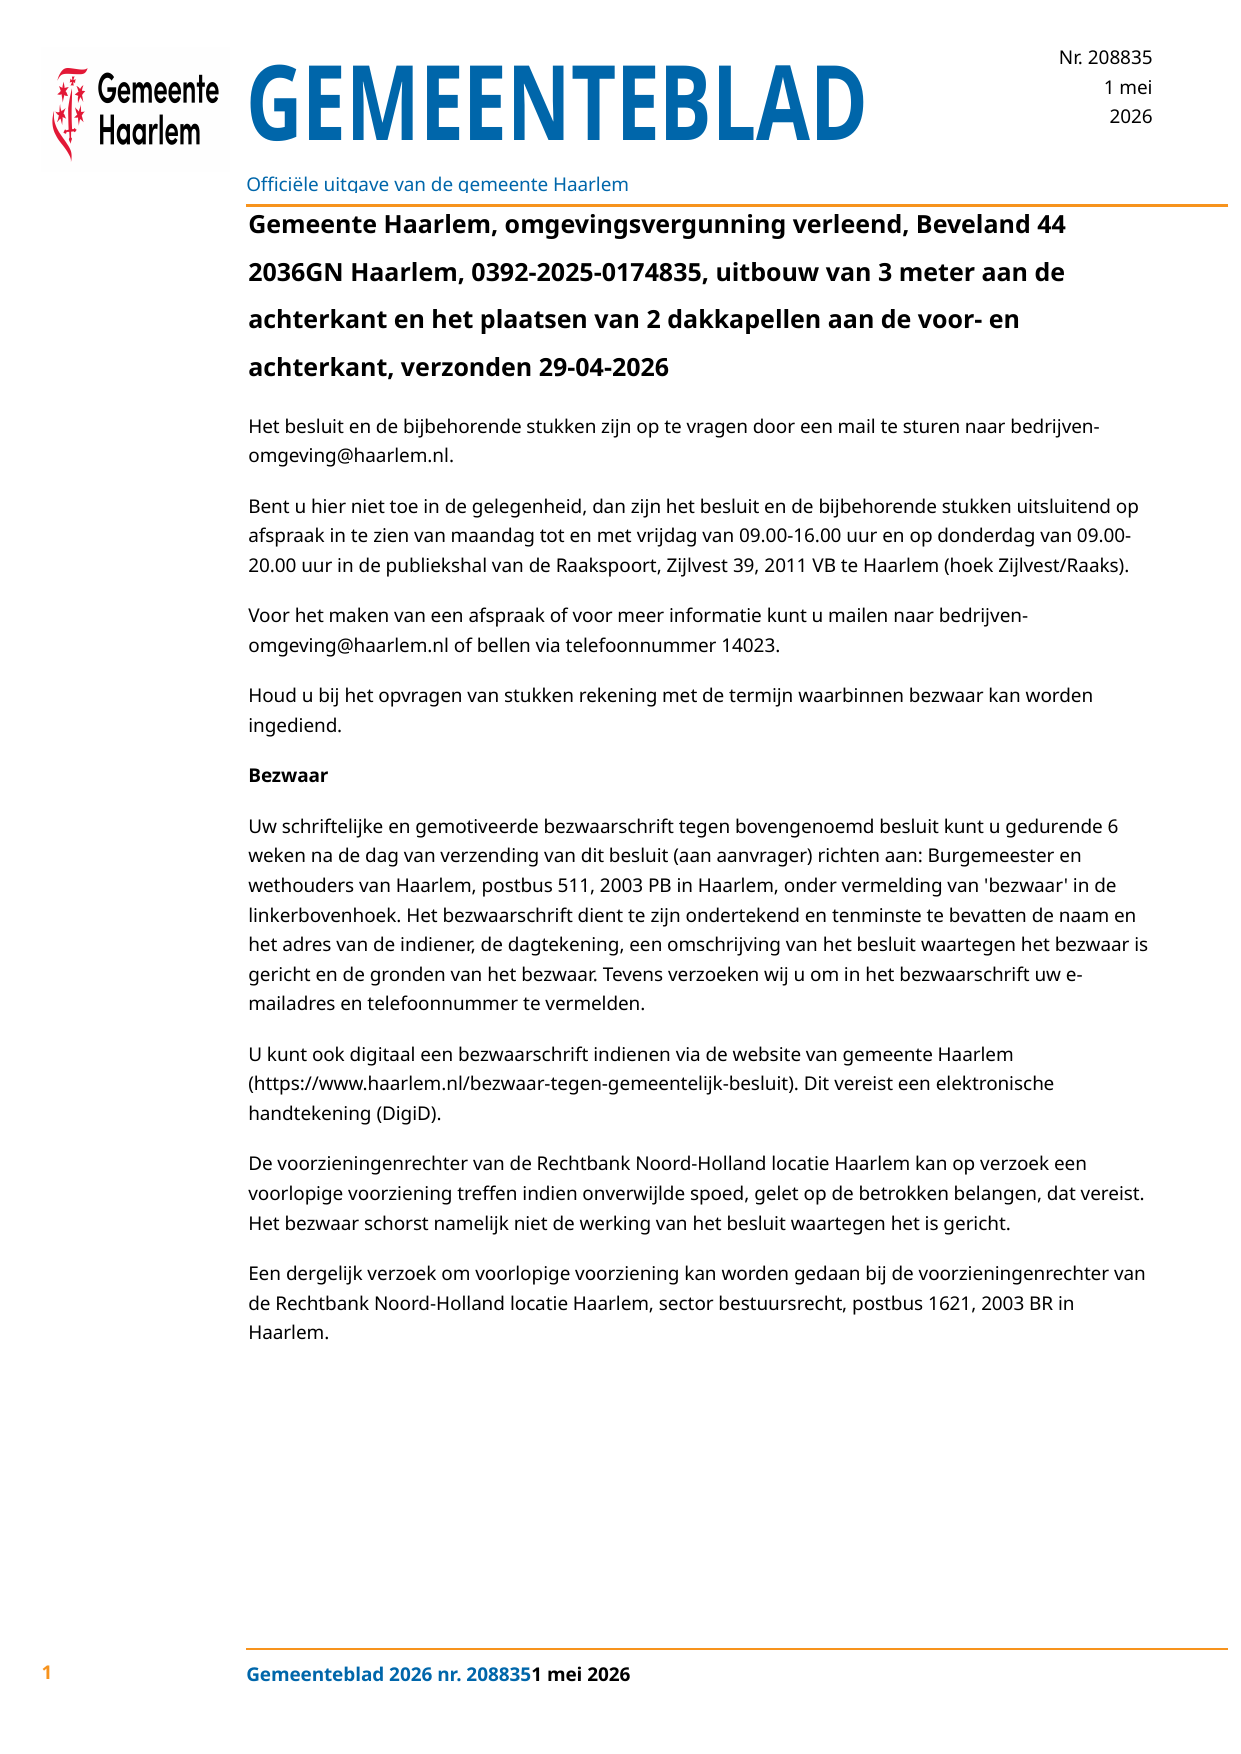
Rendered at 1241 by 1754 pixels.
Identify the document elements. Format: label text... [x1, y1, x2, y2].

text Voor het maken van een afspraak of voor meer informatie kunt u mailen naar bedrijven-omgeving@haarlem.nl of bellen via telefoonnummer 14023. [248, 603, 1152, 658]
text Een dergelijk verzoek om voorlopige voorziening kan worden gedaan bij de voorzieningenrechter van de Rechtbank Noord-Holland locatie Haarlem, sector bestuursrecht, postbus 1621, 2003 BR in Haarlem. [248, 1260, 1152, 1345]
picture [41, 47, 231, 172]
text Uw schriftelijke en gemotiveerde bezwaarschrift tegen bovengenoemd besluit kunt u gedurende 6 weken na de dag van verzending van dit besluit (aan aanvrager) richten aan: Burgemeester en wethouders van Haarlem, postbus 511, 2003 PB in Haarlem, onder vermelding van 'bezwaar' in de linkerbovenhoek. Het bezwaarschrift dient te zijn ondertekend en tenminste te bevatten de naam en het adres van de indiener, de dagtekening, een omschrijving van het besluit waartegen het bezwaar is gericht en de gronden van het bezwaar. Tevens verzoeken wij u om in het bezwaarschrift uw e-mailadres en telefoonnummer te vermelden. [248, 813, 1152, 1016]
text Het besluit en de bijbehorende stukken zijn op te vragen door een mail te sturen naar bedrijven-omgeving@haarlem.nl. [248, 413, 1152, 468]
text U kunt ook digitaal een bezwaarschrift indienen via de website van gemeente Haarlem (https://www.haarlem.nl/bezwaar-tegen-gemeentelijk-besluit). Dit vereist een elektronische handtekening (DigiD). [248, 1041, 1152, 1126]
text Bezwaar [248, 763, 1152, 788]
text Bent u hier niet toe in de gelegenheid, dan zijn het besluit en de bijbehorende stukken uitsluitend op afspraak in te zien van maandag tot en met vrijdag van 09.00-16.00 uur en op donderdag van 09.00-20.00 uur in de publiekshal van de Raakspoort, Zijlvest 39, 2011 VB te Haarlem (hoek Zijlvest/Raaks). [248, 493, 1152, 578]
text Houd u bij het opvragen van stukken rekening met de termijn waarbinnen bezwaar kan worden ingediend. [248, 683, 1152, 738]
text Gemeente Haarlem, omgevingsvergunning verleend, Beveland 44 2036GN Haarlem, 0392-2025-0174835, uitbouw van 3 meter aan de achterkant en het plaatsen van 2 dakkapellen aan de voor- en achterkant, verzonden 29-04-2026 [248, 207, 1152, 384]
text De voorzieningenrechter van de Rechtbank Noord-Holland locatie Haarlem kan op verzoek een voorlopige voorziening treffen indien onverwijlde spoed, gelet op de betrokken belangen, dat vereist. Het bezwaar schorst namelijk niet de werking van het besluit waartegen het is gericht. [248, 1151, 1152, 1236]
